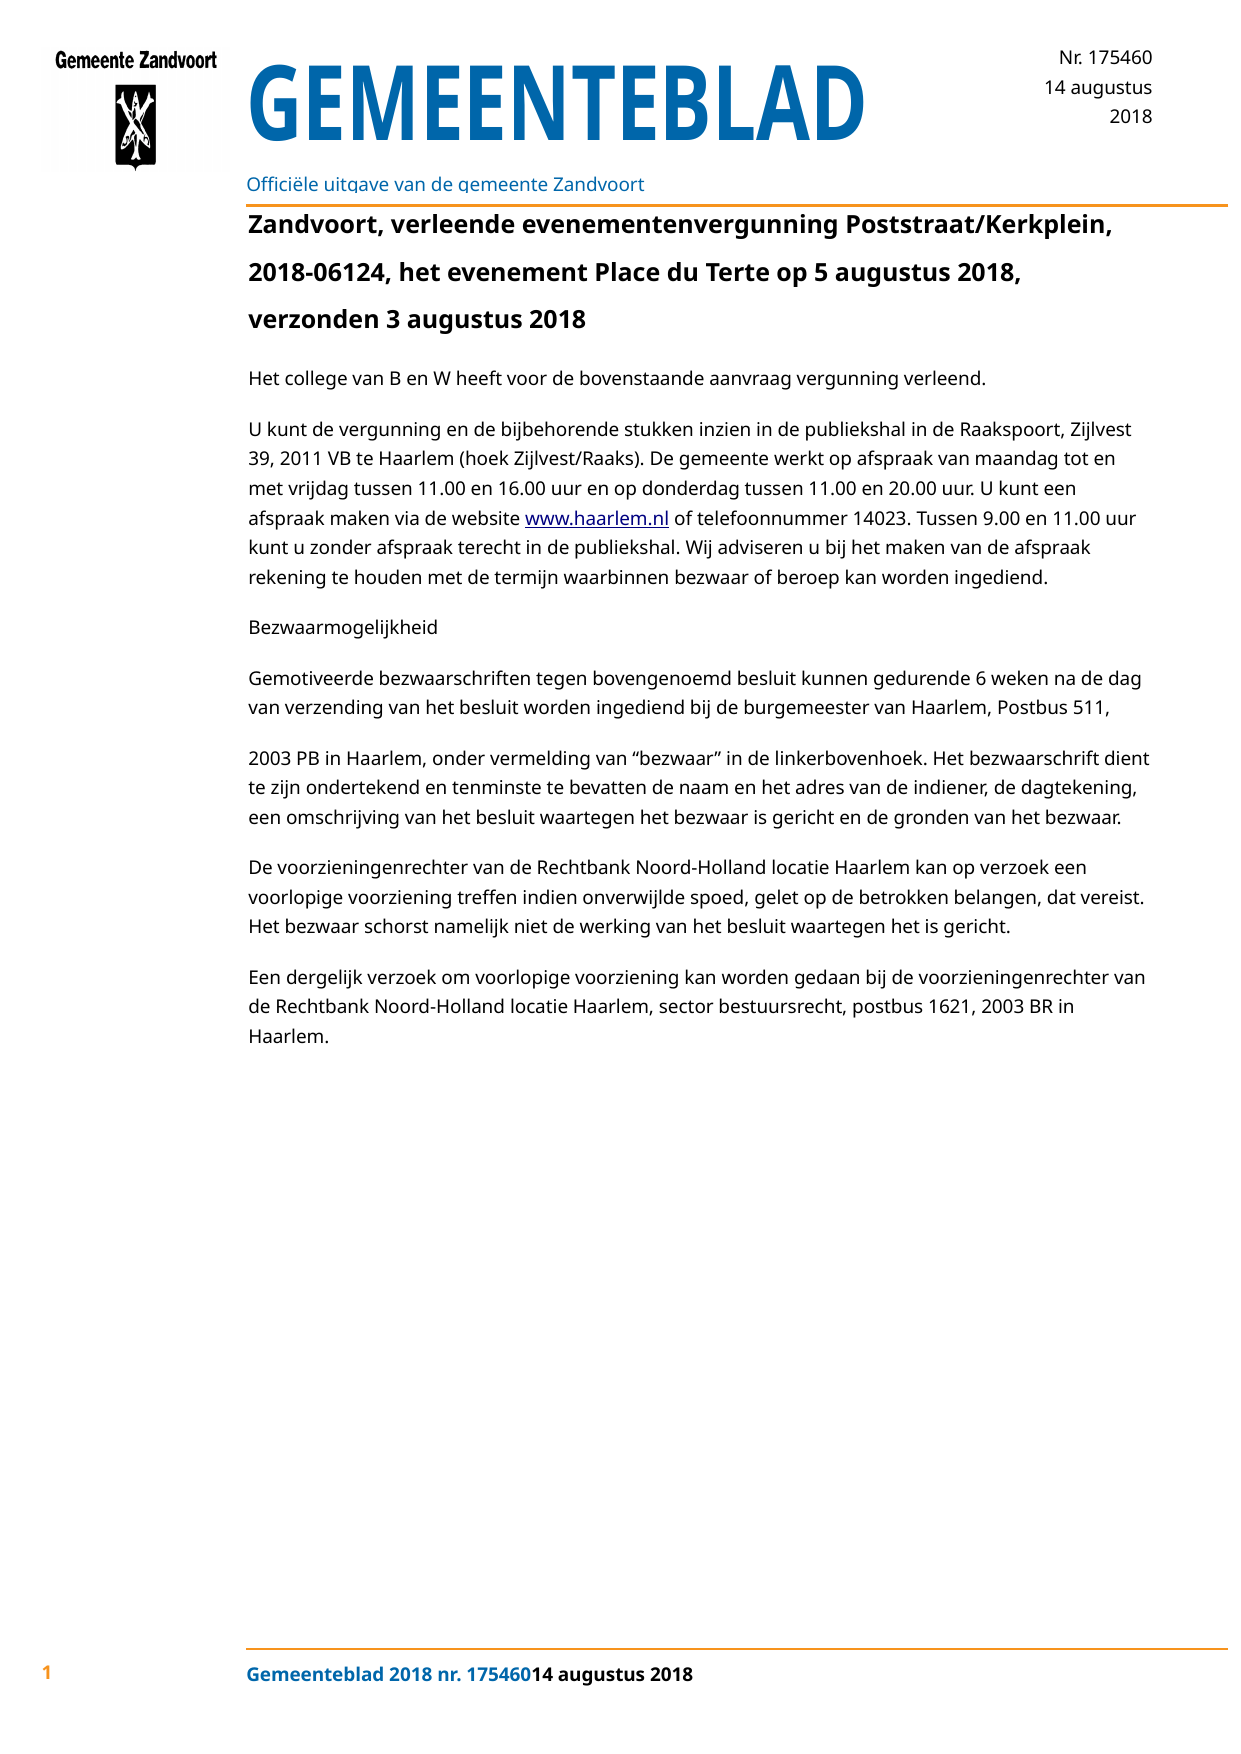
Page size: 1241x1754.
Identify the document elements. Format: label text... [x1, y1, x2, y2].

text 2003 PB in Haarlem, onder vermelding van “bezwaar” in de linkerbovenhoek. Het bezwaarschrift dient te zijn ondertekend en tenminste te bevatten de naam en het adres van de indiener, de dagtekening, een omschrijving van het besluit waartegen het bezwaar is gericht en de gronden van het bezwaar. [248, 745, 1152, 829]
text Zandvoort, verleende evenementenvergunning Poststraat/Kerkplein, 2018-06124, het evenement Place du Terte op 5 augustus 2018, verzonden 3 augustus 2018 [248, 207, 1152, 336]
text Bezwaarmogelijkheid [248, 614, 1152, 640]
text U kunt de vergunning en de bijbehorende stukken inzien in de publiekshal in de Raakspoort, Zijlvest 39, 2011 VB te Haarlem (hoek Zijlvest/Raaks). De gemeente werkt op afspraak van maandag tot en met vrijdag tussen 11.00 en 16.00 uur en op donderdag tussen 11.00 en 20.00 uur. U kunt een afspraak maken via de website www.haarlem.nl of telefoonnummer 14023. Tussen 9.00 en 11.00 uur kunt u zonder afspraak terecht in de publiekshal. Wij adviseren u bij het maken van de afspraak rekening te houden met de termijn waarbinnen bezwaar of beroep kan worden ingediend. [248, 416, 1152, 589]
text Een dergelijk verzoek om voorlopige voorziening kan worden gedaan bij de voorzieningenrechter van de Rechtbank Noord-Holland locatie Haarlem, sector bestuursrecht, postbus 1621, 2003 BR in Haarlem. [248, 964, 1152, 1049]
text Het college van B en W heeft voor de bovenstaande aanvraag vergunning verleend. [248, 366, 1152, 391]
picture [41, 47, 231, 172]
text De voorzieningenrechter van de Rechtbank Noord-Holland locatie Haarlem kan op verzoek een voorlopige voorziening treffen indien onverwijlde spoed, gelet op de betrokken belangen, dat vereist. Het bezwaar schorst namelijk niet de werking van het besluit waartegen het is gericht. [248, 854, 1152, 939]
text Gemotiveerde bezwaarschriften tegen bovengenoemd besluit kunnen gedurende 6 weken na de dag van verzending van het besluit worden ingediend bij de burgemeester van Haarlem, Postbus 511, [248, 665, 1152, 720]
